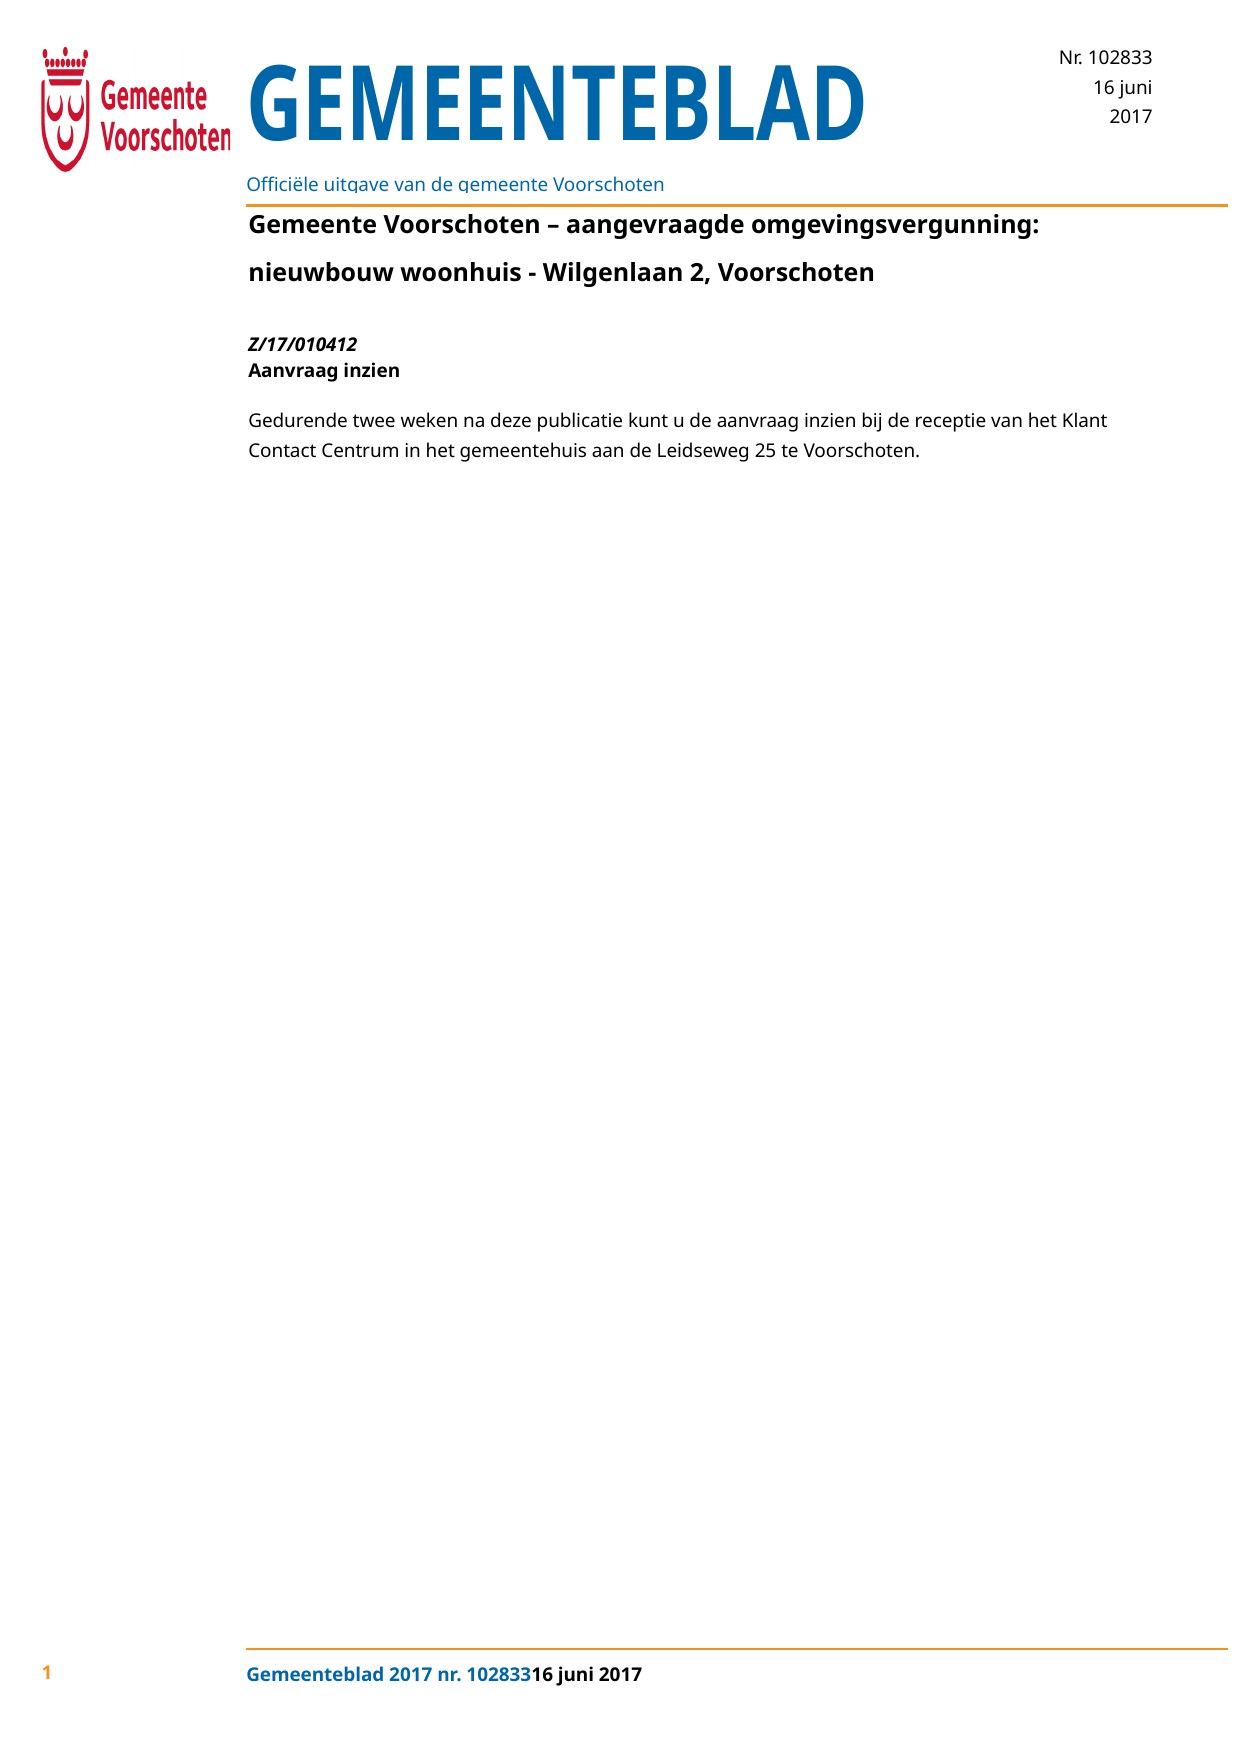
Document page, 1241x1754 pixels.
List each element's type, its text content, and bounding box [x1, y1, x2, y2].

text Gemeente Voorschoten – aangevraagde omgevingsvergunning: nieuwbouw woonhuis - Wilgenlaan 2, Voorschoten [248, 207, 1152, 288]
text Z/17/010412 [248, 331, 1152, 357]
picture [41, 47, 231, 172]
text Aanvraag inzien [248, 357, 1152, 383]
text Gedurende twee weken na deze publicatie kunt u de aanvraag inzien bij de receptie van het Klant Contact Centrum in het gemeentehuis aan de Leidseweg 25 te Voorschoten. [248, 408, 1152, 463]
